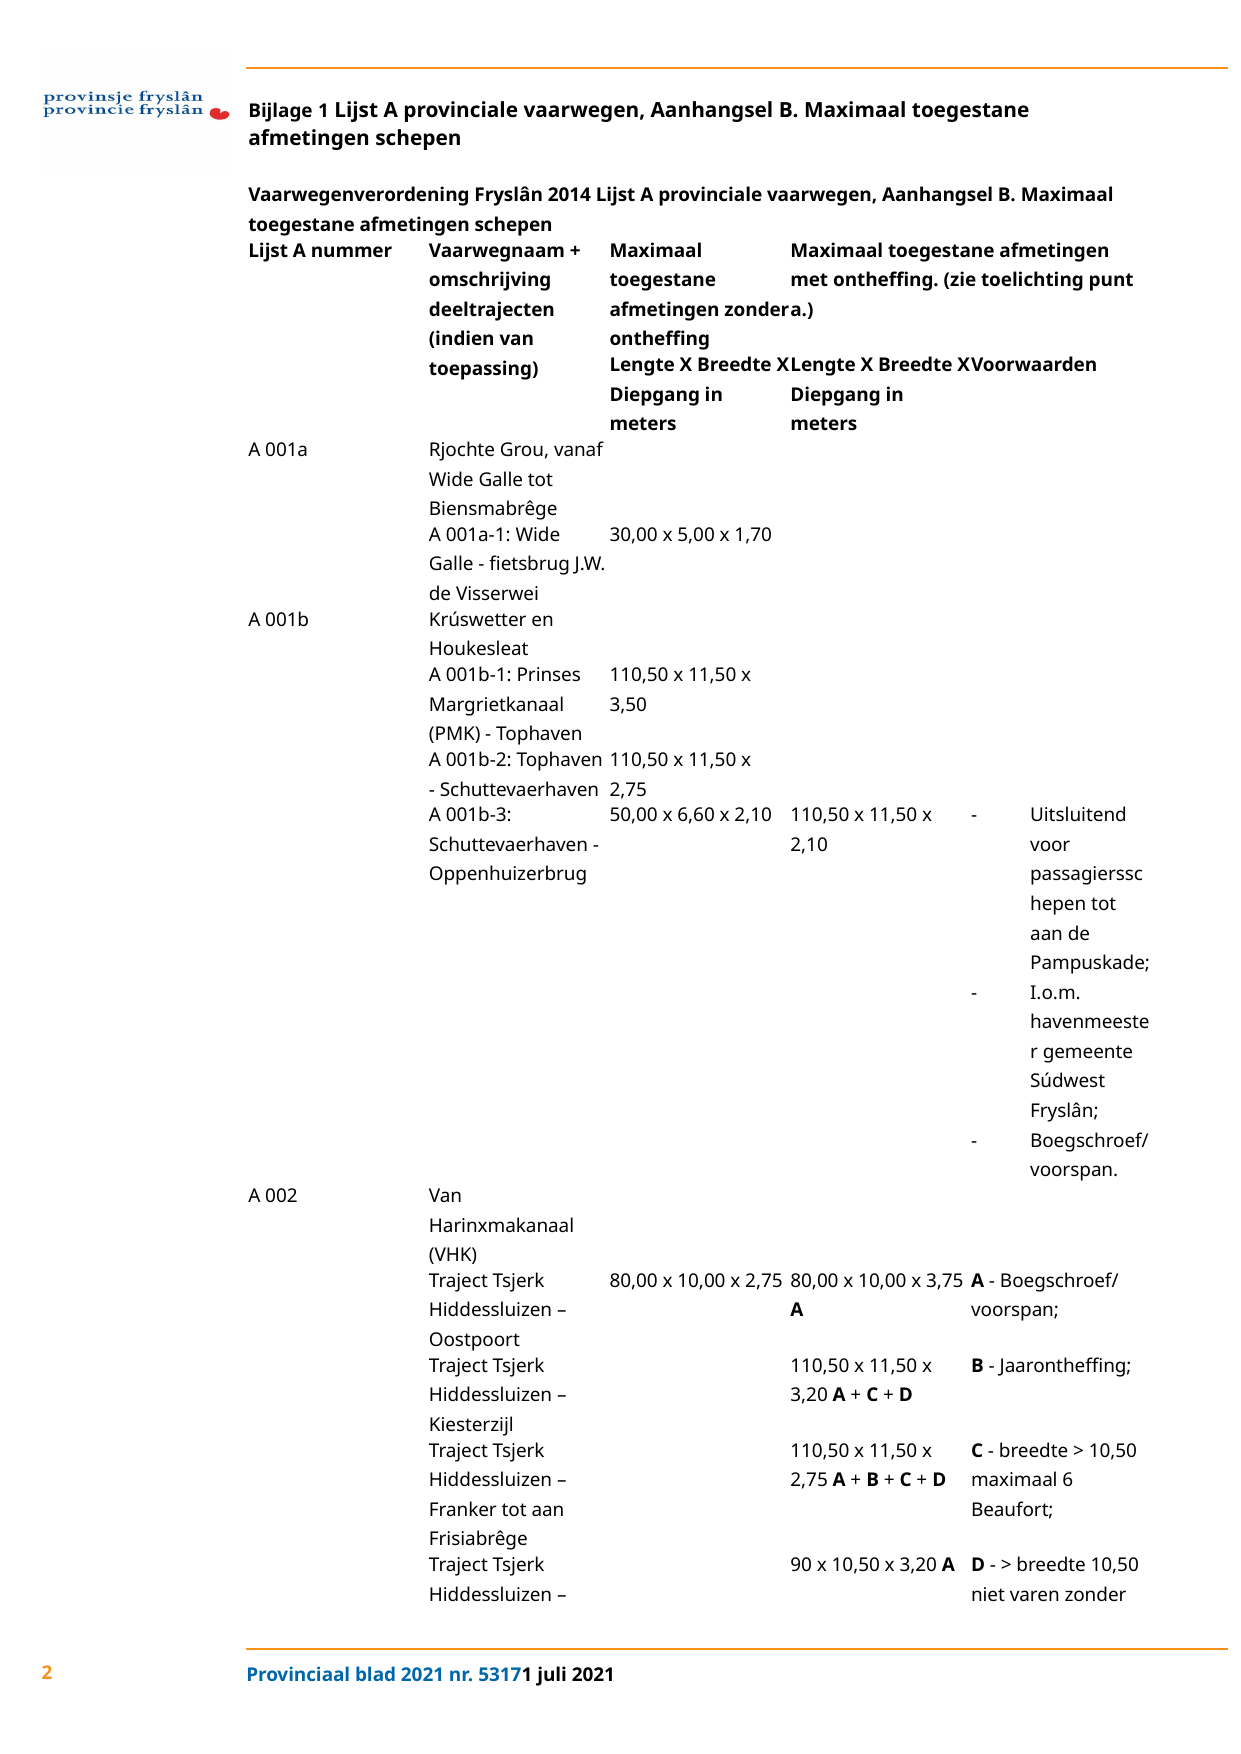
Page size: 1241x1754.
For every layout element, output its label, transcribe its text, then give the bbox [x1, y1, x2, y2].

table_cell 110,50 x 11,50 x 3,50 [609, 661, 790, 746]
table_cell 50,00 x 6,60 x 2,10 [609, 801, 790, 1182]
table_cell A 001a [248, 436, 429, 521]
table_cell 90 x 10,50 x 3,20 A [790, 1551, 971, 1607]
table_cell C - breedte > 10,50 maximaal 6 Beaufort; [971, 1437, 1152, 1551]
table_cell [971, 746, 1152, 801]
table_cell Maximaal toegestane afmetingen met ontheffing. (zie toelichting punt a.) [790, 237, 1152, 351]
table_cell A 002 [248, 1182, 429, 1267]
table_cell Van Harinxmakanaal (VHK) [429, 1182, 609, 1267]
table_cell 110,50 x 11,50 x 2,10 [790, 801, 971, 1182]
text Bijlage 1 Lijst A provinciale vaarwegen, Aanhangsel B. Maximaal toegestane afmetingen schepen [248, 95, 1152, 152]
table_cell B - Jaarontheffing; [971, 1352, 1152, 1437]
table_cell Lengte X Breedte X Diepgang in meters [609, 351, 790, 436]
table_cell 110,50 x 11,50 x 3,20 A + C + D [790, 1352, 971, 1437]
table_cell [971, 606, 1152, 661]
table_cell [248, 1267, 429, 1607]
table_cell Lengte X Breedte X Diepgang in meters [790, 351, 971, 436]
table_cell [790, 661, 971, 746]
table_cell [971, 436, 1152, 521]
table_cell A - Boegschroef/ voorspan; [971, 1267, 1152, 1352]
table_cell Voorwaarden [971, 351, 1152, 436]
table_cell Rjochte Grou, vanaf Wide Galle tot Biensmabrêge [429, 436, 609, 521]
table_cell [429, 886, 609, 1182]
table_cell [790, 606, 971, 661]
table_cell A 001b [248, 606, 429, 661]
table_cell Traject Tsjerk Hiddessluizen – Kiesterzijl [429, 1352, 609, 1437]
table_cell 80,00 x 10,00 x 2,75 [609, 1267, 790, 1607]
table_cell [609, 1182, 790, 1267]
table_cell A 001a-1: Wide Galle - fietsbrug J.W. de Visserwei [429, 521, 609, 606]
table_cell A 001b-3: Schuttevaerhaven - Oppenhuizerbrug [429, 801, 609, 886]
picture [41, 47, 231, 172]
table_cell 30,00 x 5,00 x 1,70 [609, 521, 790, 606]
table_cell [790, 521, 971, 606]
table_cell [971, 661, 1152, 746]
table_cell Uitsluitend voor passagiersschepen tot aan de Pampuskade; I.o.m. havenmeester gemeente Súdwest Fryslân; Boegschroef/ voorspan. [971, 801, 1152, 1182]
table_cell D - > breedte 10,50 niet varen zonder [971, 1551, 1152, 1607]
table_cell [248, 661, 429, 1182]
table_cell Vaarwegnaam + omschrijving deeltrajecten (indien van toepassing) [429, 237, 609, 436]
table_cell 80,00 x 10,00 x 3,75 A [790, 1267, 971, 1352]
table_cell [971, 521, 1152, 606]
table_cell Traject Tsjerk Hiddessluizen – [429, 1551, 609, 1607]
table_cell [609, 606, 790, 661]
table_cell Lijst A nummer [248, 237, 429, 436]
table_cell [248, 521, 429, 606]
table_cell 110,50 x 11,50 x 2,75 A + B + C + D [790, 1437, 971, 1551]
table_cell Krúswetter en Houkesleat [429, 606, 609, 661]
table_cell Traject Tsjerk Hiddessluizen – Oostpoort [429, 1267, 609, 1352]
table_cell [790, 436, 971, 521]
table_cell A 001b-1: Prinses Margrietkanaal (PMK) - Tophaven [429, 661, 609, 746]
table_cell [790, 1182, 971, 1267]
table_cell Traject Tsjerk Hiddessluizen – Franker tot aan Frisiabrêge [429, 1437, 609, 1551]
table_cell [609, 436, 790, 521]
table_cell [971, 1182, 1152, 1267]
table_cell A 001b-2: Tophaven - Schuttevaerhaven [429, 746, 609, 801]
table_cell [790, 746, 971, 801]
table_cell 110,50 x 11,50 x 2,75 [609, 746, 790, 801]
table_header Vaarwegenverordening Fryslân 2014 Lijst A provinciale vaarwegen, Aanhangsel B. Maximaal toegestane afmetingen schepen [248, 181, 1152, 237]
table_cell Maximaal toegestane afmetingen zonder ontheffing [609, 237, 790, 351]
